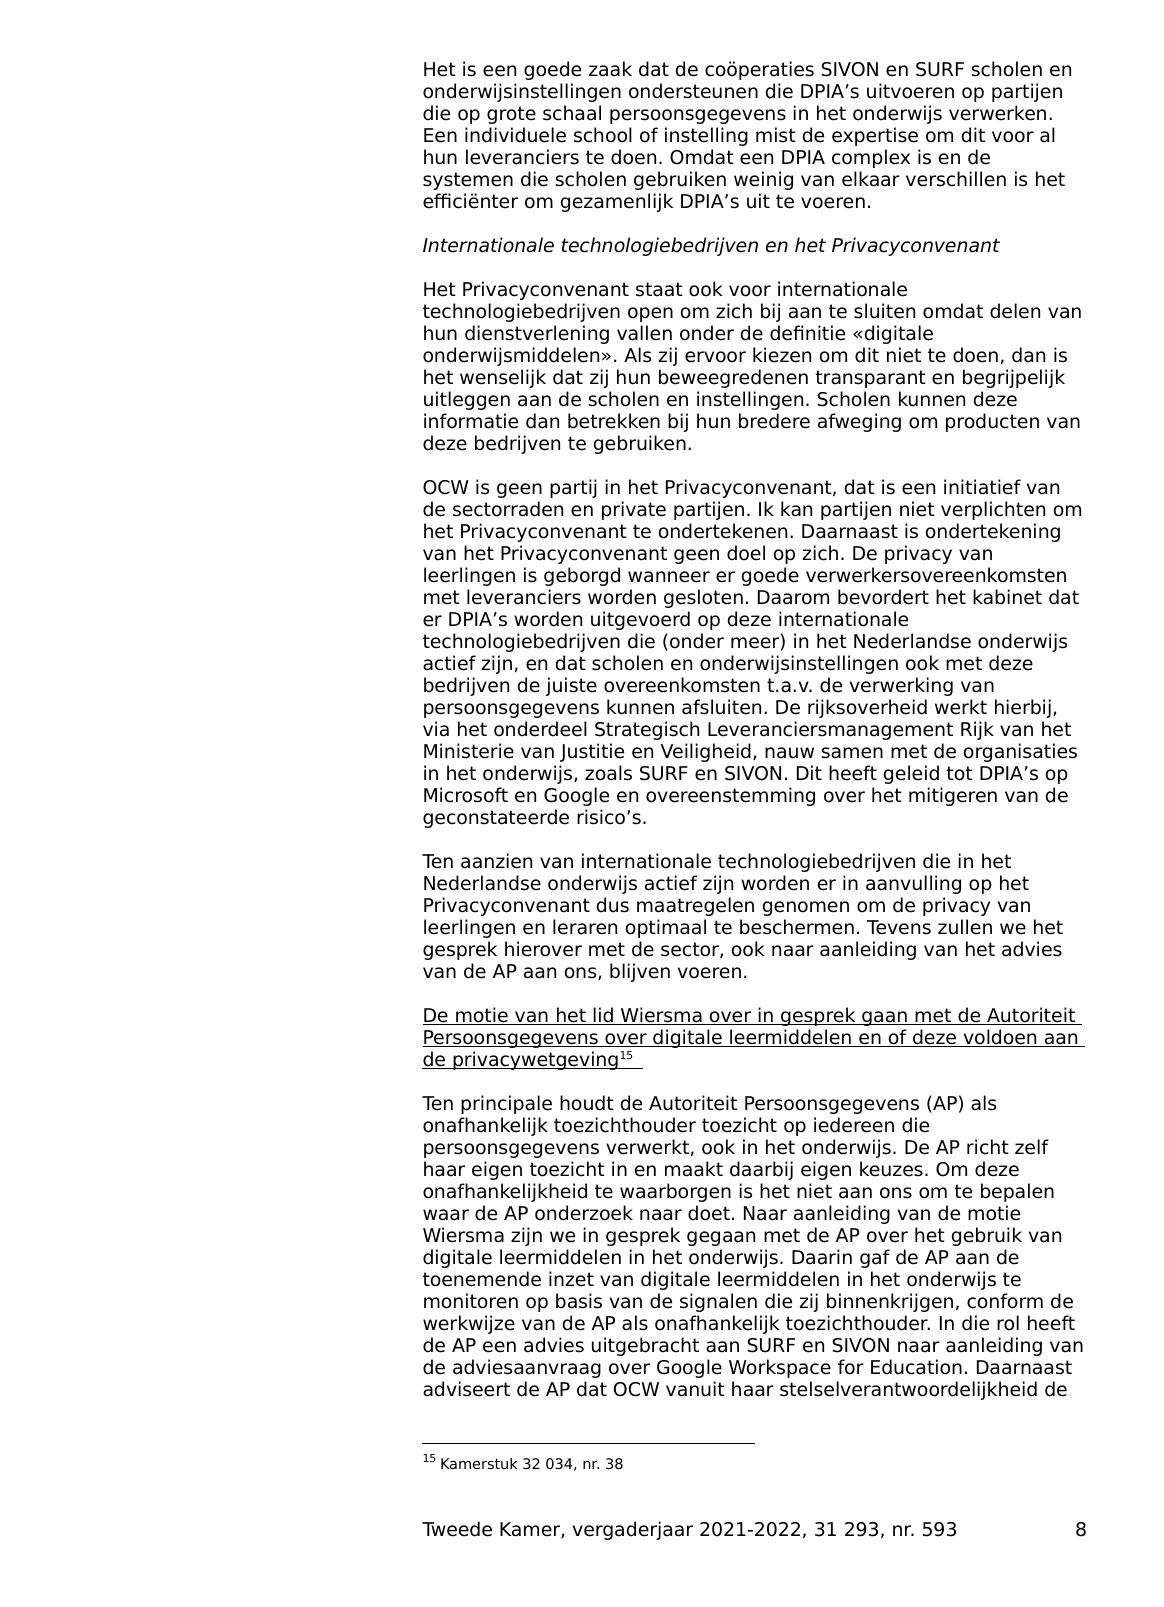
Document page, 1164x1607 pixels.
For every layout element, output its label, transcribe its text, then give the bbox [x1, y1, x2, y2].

subtitle De motie van het lid Wiersma over in gesprek gaan met de Autoriteit Persoonsgegevens over digitale leermiddelen en of deze voldoen aan de privacywetgeving [422, 1005, 1087, 1071]
text OCW is geen partij in het Privacyconvenant, dat is een initiatief van de sectorraden en private partijen. Ik kan partijen niet verplichten om het Privacyconvenant te ondertekenen. Daarnaast is ondertekening van het Privacyconvenant geen doel op zich. De privacy van leerlingen is geborgd wanneer er goede verwerkersovereenkomsten met leveranciers worden gesloten. Daarom bevordert het kabinet dat er DPIA’s worden uitgevoerd op deze internationale technologiebedrijven die (onder meer) in het Nederlandse onderwijs actief zijn, en dat scholen en onderwijsinstellingen ook met deze bedrijven de juiste overeenkomsten t.a.v. de verwerking van persoonsgegevens kunnen afsluiten. De rijksoverheid werkt hierbij, via het onderdeel Strategisch Leveranciersmanagement Rijk van het Ministerie van Justitie en Veiligheid, nauw samen met de organisaties in het onderwijs, zoals SURF en SIVON. Dit heeft geleid tot DPIA’s op Microsoft en Google en overeenstemming over het mitigeren van de geconstateerde risico’s. [422, 477, 1087, 829]
text Het Privacyconvenant staat ook voor internationale technologiebedrijven open om zich bij aan te sluiten omdat delen van hun dienstverlening vallen onder de definitie «digitale onderwijsmiddelen». Als zij ervoor kiezen om dit niet te doen, dan is het wenselijk dat zij hun beweegredenen transparant en begrijpelijk uitleggen aan de scholen en instellingen. Scholen kunnen deze informatie dan betrekken bij hun bredere afweging om producten van deze bedrijven te gebruiken. [422, 279, 1087, 455]
subtitle Internationale technologiebedrijven en het Privacyconvenant [422, 235, 1087, 257]
text Het is een goede zaak dat de coöperaties SIVON en SURF scholen en onderwijsinstellingen ondersteunen die DPIA’s uitvoeren op partijen die op grote schaal persoonsgegevens in het onderwijs verwerken. Een individuele school of instelling mist de expertise om dit voor al hun leveranciers te doen. Omdat een DPIA complex is en de systemen die scholen gebruiken weinig van elkaar verschillen is het efficiënter om gezamenlijk DPIA’s uit te voeren. [422, 59, 1087, 213]
text Ten principale houdt de Autoriteit Persoonsgegevens (AP) als onafhankelijk toezichthouder toezicht op iedereen die persoonsgegevens verwerkt, ook in het onderwijs. De AP richt zelf haar eigen toezicht in en maakt daarbij eigen keuzes. Om deze onafhankelijkheid te waarborgen is het niet aan ons om te bepalen waar de AP onderzoek naar doet. Naar aanleiding van de motie Wiersma zijn we in gesprek gegaan met de AP over het gebruik van digitale leermiddelen in het onderwijs. Daarin gaf de AP aan de toenemende inzet van digitale leermiddelen in het onderwijs te monitoren op basis van de signalen die zij binnenkrijgen, conform de werkwijze van de AP als onafhankelijk toezichthouder. In die rol heeft de AP een advies uitgebracht aan SURF en SIVON naar aanleiding van de adviesaanvraag over Google Workspace for Education. Daarnaast adviseert de AP dat OCW vanuit haar stelselverantwoordelijkheid de [422, 1093, 1087, 1401]
text Kamerstuk 32 034, nr. 38 [422, 1452, 1087, 1474]
text Ten aanzien van internationale technologiebedrijven die in het Nederlandse onderwijs actief zijn worden er in aanvulling op het Privacyconvenant dus maatregelen genomen om de privacy van leerlingen en leraren optimaal te beschermen. Tevens zullen we het gesprek hierover met de sector, ook naar aanleiding van het advies van de AP aan ons, blijven voeren. [422, 851, 1087, 983]
